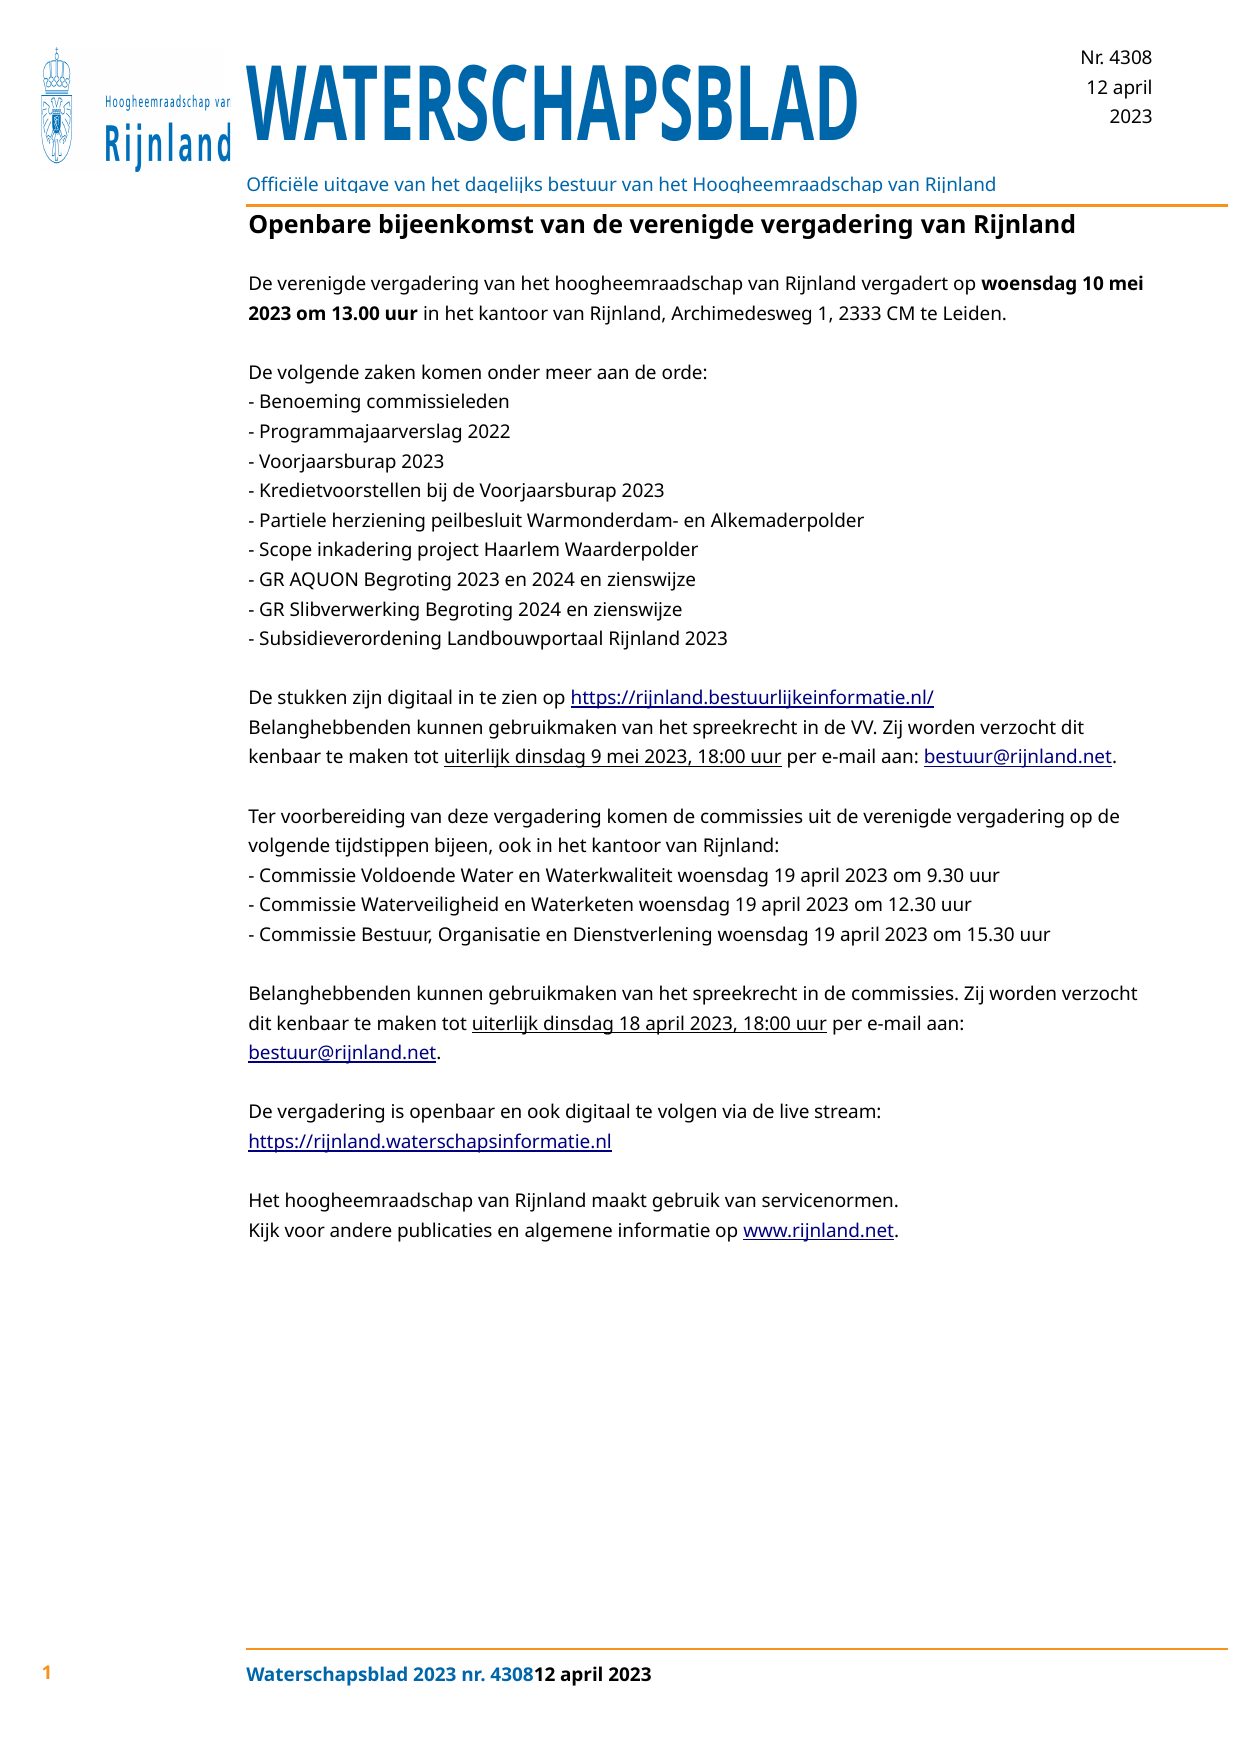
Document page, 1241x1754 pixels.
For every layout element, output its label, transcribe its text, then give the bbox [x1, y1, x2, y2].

text - Voorjaarsburap 2023 [248, 448, 1152, 473]
text - Commissie Waterveiligheid en Waterketen woensdag 19 april 2023 om 12.30 uur [248, 892, 1152, 917]
text - Programmajaarverslag 2022 [248, 418, 1152, 444]
text - Scope inkadering project Haarlem Waarderpolder [248, 537, 1152, 562]
text De stukken zijn digitaal in te zien op https://rijnland.bestuurlijkeinformatie.nl/ [248, 684, 1152, 710]
text Openbare bijeenkomst van de verenigde vergadering van Rijnland [248, 207, 1152, 241]
text - Benoeming commissieleden [248, 389, 1152, 414]
text - GR AQUON Begroting 2023 en 2024 en zienswijze [248, 566, 1152, 592]
text Belanghebbenden kunnen gebruikmaken van het spreekrecht in de commissies. Zij worden verzocht dit kenbaar te maken tot uiterlijk dinsdag 18 april 2023, 18:00 uur per e-mail aan: bestuur@rijnland.net. [248, 980, 1152, 1065]
picture [41, 47, 231, 172]
text De vergadering is openbaar en ook digitaal te volgen via de live stream: [248, 1099, 1152, 1124]
text Ter voorbereiding van deze vergadering komen de commissies uit de verenigde vergadering op de volgende tijdstippen bijeen, ook in het kantoor van Rijnland: [248, 803, 1152, 858]
text De volgende zaken komen onder meer aan de orde: [248, 359, 1152, 385]
text - GR Slibverwerking Begroting 2024 en zienswijze [248, 596, 1152, 621]
text - Partiele herziening peilbesluit Warmonderdam- en Alkemaderpolder [248, 507, 1152, 533]
text De verenigde vergadering van het hoogheemraadschap van Rijnland vergadert op woensdag 10 mei 2023 om 13.00 uur in het kantoor van Rijnland, Archimedesweg 1, 2333 CM te Leiden. [248, 270, 1152, 326]
text Kijk voor andere publicaties en algemene informatie op www.rijnland.net. [248, 1217, 1152, 1243]
text - Commissie Bestuur, Organisatie en Dienstverlening woensdag 19 april 2023 om 15.30 uur [248, 921, 1152, 947]
text Belanghebbenden kunnen gebruikmaken van het spreekrecht in de VV. Zij worden verzocht dit kenbaar te maken tot uiterlijk dinsdag 9 mei 2023, 18:00 uur per e-mail aan: bestuur@rijnland.net. [248, 714, 1152, 769]
text - Commissie Voldoende Water en Waterkwaliteit woensdag 19 april 2023 om 9.30 uur [248, 862, 1152, 888]
text Het hoogheemraadschap van Rijnland maakt gebruik van servicenormen. [248, 1187, 1152, 1213]
text https://rijnland.waterschapsinformatie.nl [248, 1128, 1152, 1154]
text - Subsidieverordening Landbouwportaal Rijnland 2023 [248, 625, 1152, 651]
text - Kredietvoorstellen bij de Voorjaarsburap 2023 [248, 477, 1152, 503]
